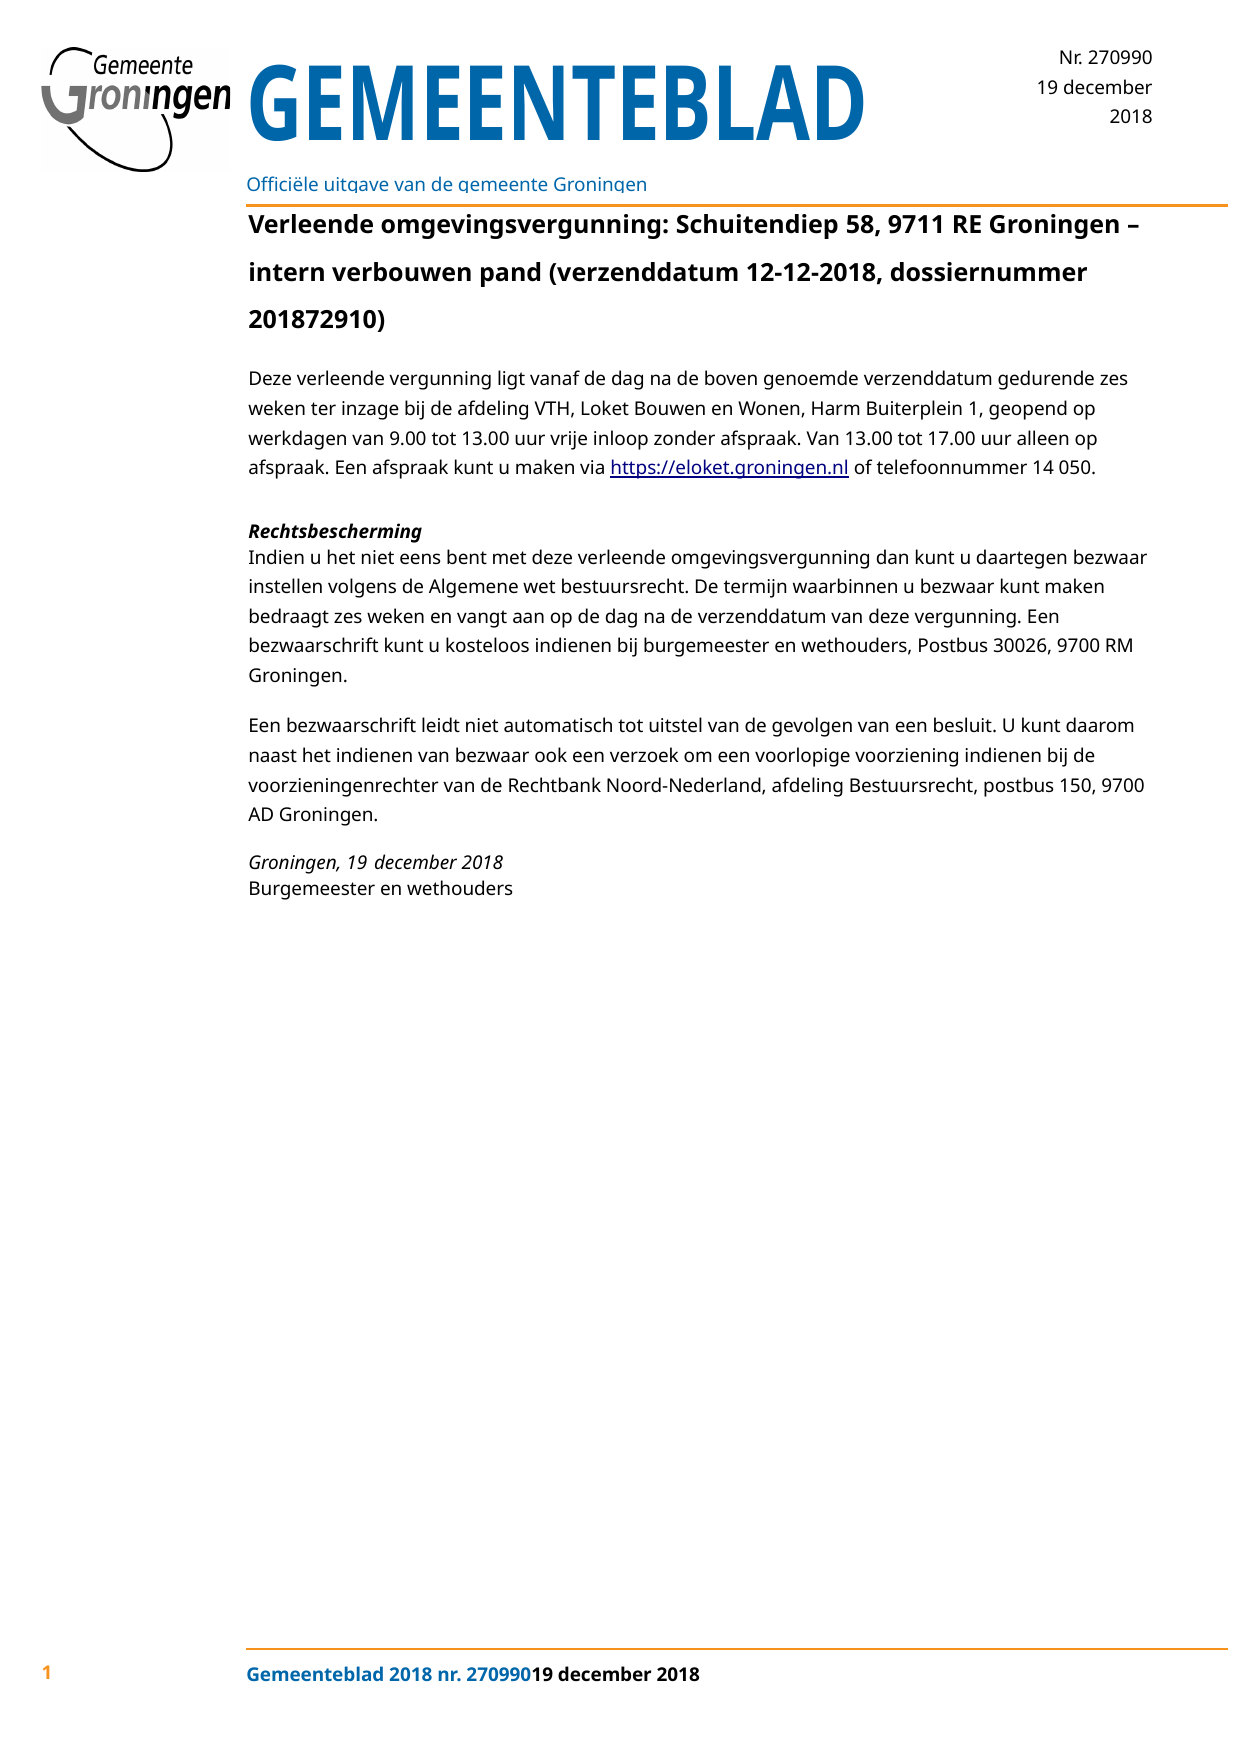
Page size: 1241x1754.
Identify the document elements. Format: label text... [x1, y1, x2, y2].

picture [41, 47, 231, 172]
text Burgemeester en wethouders [248, 875, 1152, 901]
text Verleende omgevingsvergunning: Schuitendiep 58, 9711 RE Groningen – intern verbouwen pand (verzenddatum 12-12-2018, dossiernummer 201872910) [248, 207, 1152, 336]
text Groningen, 19 december 2018 [248, 849, 1152, 875]
text Indien u het niet eens bent met deze verleende omgevingsvergunning dan kunt u daartegen bezwaar instellen volgens de Algemene wet bestuursrecht. De termijn waarbinnen u bezwaar kunt maken bedraagt zes weken en vangt aan op de dag na de verzenddatum van deze vergunning. Een bezwaarschrift kunt u kosteloos indienen bij burgemeester en wethouders, Postbus 30026, 9700 RM Groningen. [248, 544, 1152, 688]
text Een bezwaarschrift leidt niet automatisch tot uitstel van de gevolgen van een besluit. U kunt daarom naast het indienen van bezwaar ook een verzoek om een voorlopige voorziening indienen bij de voorzieningenrechter van de Rechtbank Noord-Nederland, afdeling Bestuursrecht, postbus 150, 9700 AD Groningen. [248, 713, 1152, 827]
text Deze verleende vergunning ligt vanaf de dag na de boven genoemde verzenddatum gedurende zes weken ter inzage bij de afdeling VTH, Loket Bouwen en Wonen, Harm Buiterplein 1, geopend op werkdagen van 9.00 tot 13.00 uur vrije inloop zonder afspraak. Van 13.00 tot 17.00 uur alleen op afspraak. Een afspraak kunt u maken via https://eloket.groningen.nl of telefoonnummer 14 050. [248, 366, 1152, 480]
text Rechtsbescherming [248, 518, 1152, 544]
